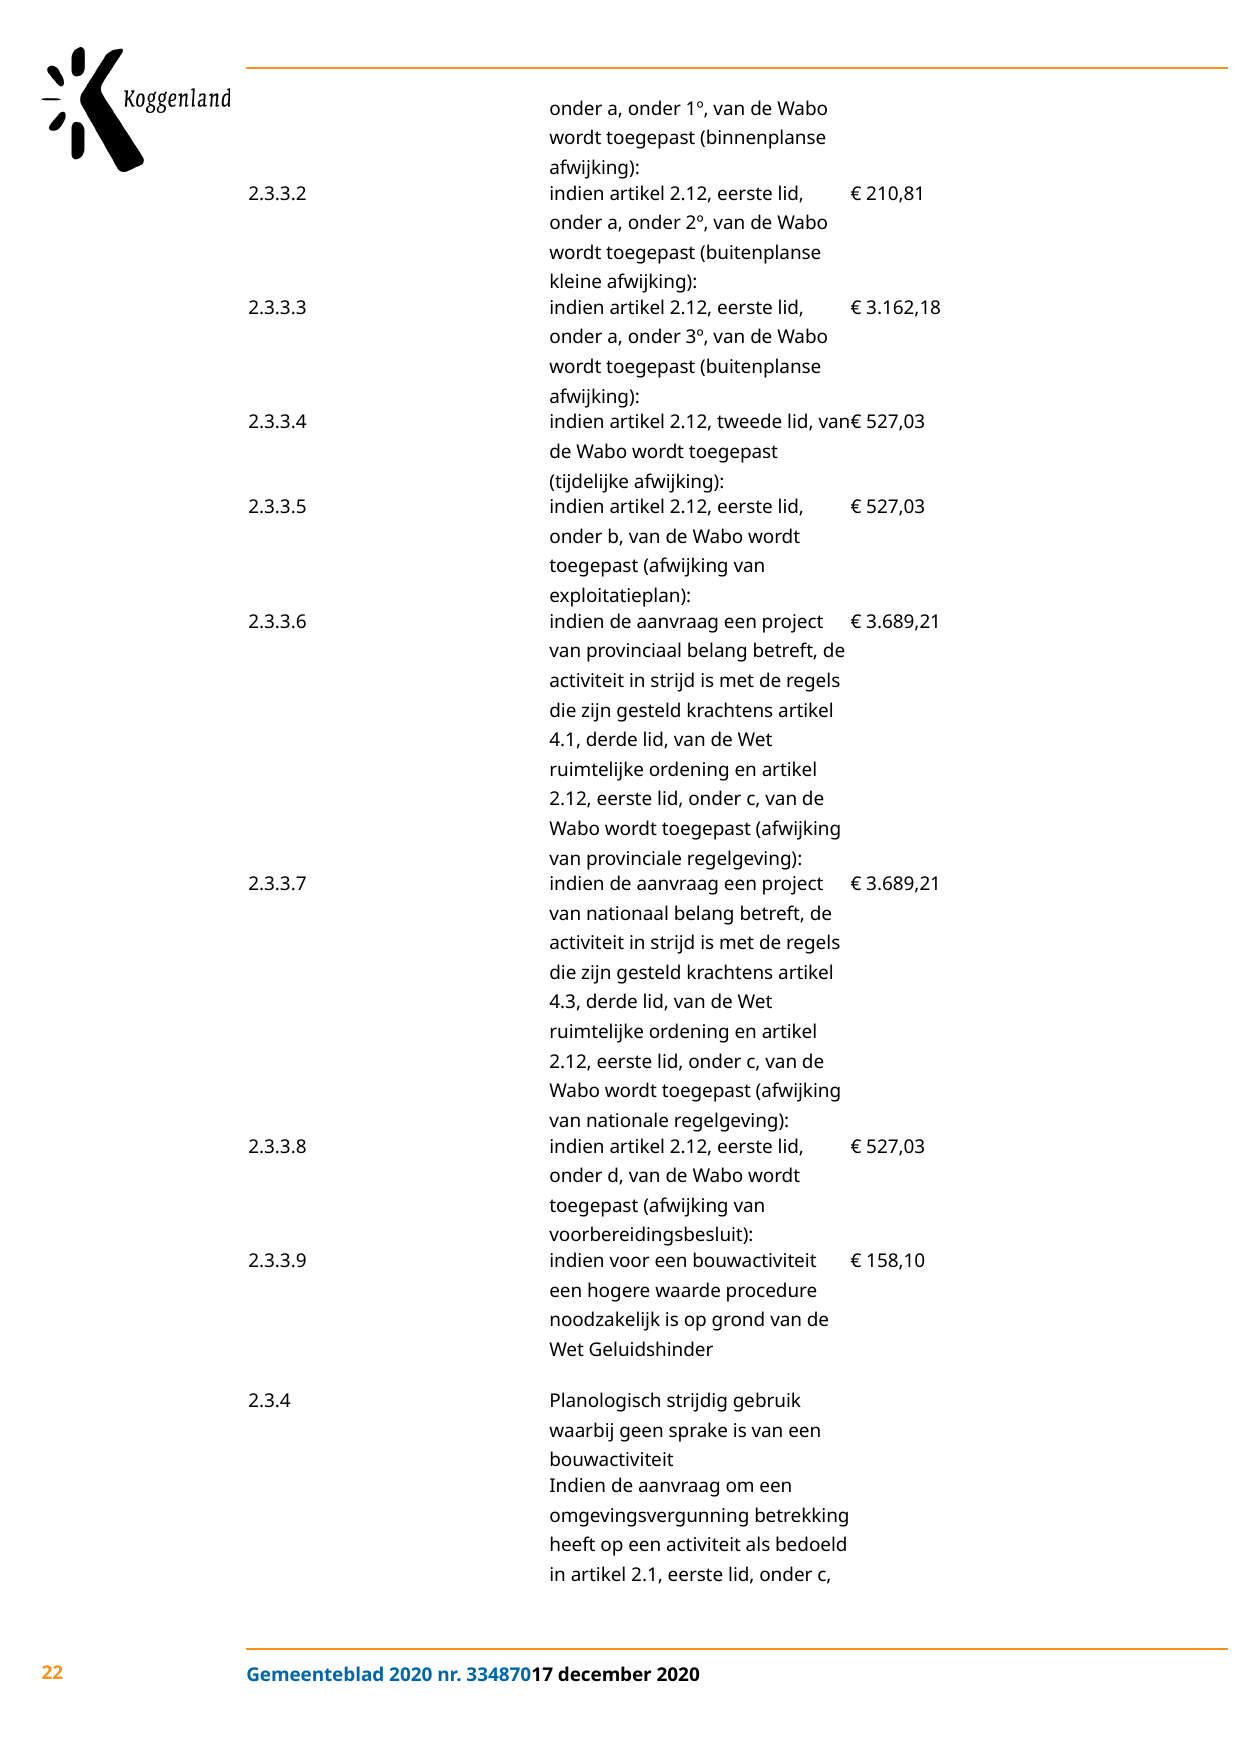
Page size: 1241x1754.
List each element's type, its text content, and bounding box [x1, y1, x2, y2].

table_cell indien artikel 2.12, eerste lid, onder b, van de Wabo wordt toegepast (afwijking van exploitatieplan): [549, 494, 850, 608]
table_cell indien artikel 2.12, tweede lid, van de Wabo wordt toegepast (tijdelijke afwijking): [549, 409, 850, 493]
table_cell [850, 95, 1152, 180]
table_cell [549, 1362, 850, 1387]
table_cell 2.3.3.5 [248, 494, 549, 608]
table_cell [248, 1473, 549, 1587]
table_cell € 527,03 [850, 494, 1152, 608]
table_cell 2.3.3.2 [248, 180, 549, 294]
table_cell 2.3.3.9 [248, 1247, 549, 1362]
table_cell € 3.689,21 [850, 870, 1152, 1133]
table_cell € 3.689,21 [850, 608, 1152, 870]
table_cell [850, 1362, 1152, 1387]
table_cell 2.3.3.7 [248, 870, 549, 1133]
table_cell 2.3.3.6 [248, 608, 549, 870]
table_cell 2.3.4 [248, 1388, 549, 1472]
table_cell € 210,81 [850, 180, 1152, 294]
table_cell indien voor een bouwactiviteit een hogere waarde procedure noodzakelijk is op grond van de Wet Geluidshinder [549, 1247, 850, 1362]
table_cell [850, 1473, 1152, 1587]
table_cell 2.3.3.8 [248, 1133, 549, 1247]
table_cell indien de aanvraag een project van nationaal belang betreft, de activiteit in strijd is met de regels die zijn gesteld krachtens artikel 4.3, derde lid, van de Wet ruimtelijke ordening en artikel 2.12, eerste lid, onder c, van de Wabo wordt toegepast (afwijking van nationale regelgeving): [549, 870, 850, 1133]
table_cell € 527,03 [850, 1133, 1152, 1247]
table_cell € 3.162,18 [850, 294, 1152, 409]
table_cell indien artikel 2.12, eerste lid, onder a, onder 2º, van de Wabo wordt toegepast (buitenplanse kleine afwijking): [549, 180, 850, 294]
table_cell indien artikel 2.12, eerste lid, onder d, van de Wabo wordt toegepast (afwijking van voorbereidingsbesluit): [549, 1133, 850, 1247]
table_cell indien artikel 2.12, eerste lid, onder a, onder 3º, van de Wabo wordt toegepast (buitenplanse afwijking): [549, 294, 850, 409]
table_cell 2.3.3.4 [248, 409, 549, 493]
table_cell [850, 1388, 1152, 1472]
table_cell [248, 95, 549, 180]
picture [41, 47, 231, 172]
table_cell [248, 1362, 549, 1387]
table_cell onder a, onder 1º, van de Wabo wordt toegepast (binnenplanse afwijking): [549, 95, 850, 180]
table_cell 2.3.3.3 [248, 294, 549, 409]
table_cell Indien de aanvraag om een omgevingsvergunning betrekking heeft op een activiteit als bedoeld in artikel 2.1, eerste lid, onder c, [549, 1473, 850, 1587]
table_cell indien de aanvraag een project van provinciaal belang betreft, de activiteit in strijd is met de regels die zijn gesteld krachtens artikel 4.1, derde lid, van de Wet ruimtelijke ordening en artikel 2.12, eerste lid, onder c, van de Wabo wordt toegepast (afwijking van provinciale regelgeving): [549, 608, 850, 870]
table_cell Planologisch strijdig gebruik waarbij geen sprake is van een bouwactiviteit [549, 1388, 850, 1472]
table_cell € 158,10 [850, 1247, 1152, 1362]
table_cell € 527,03 [850, 409, 1152, 493]
